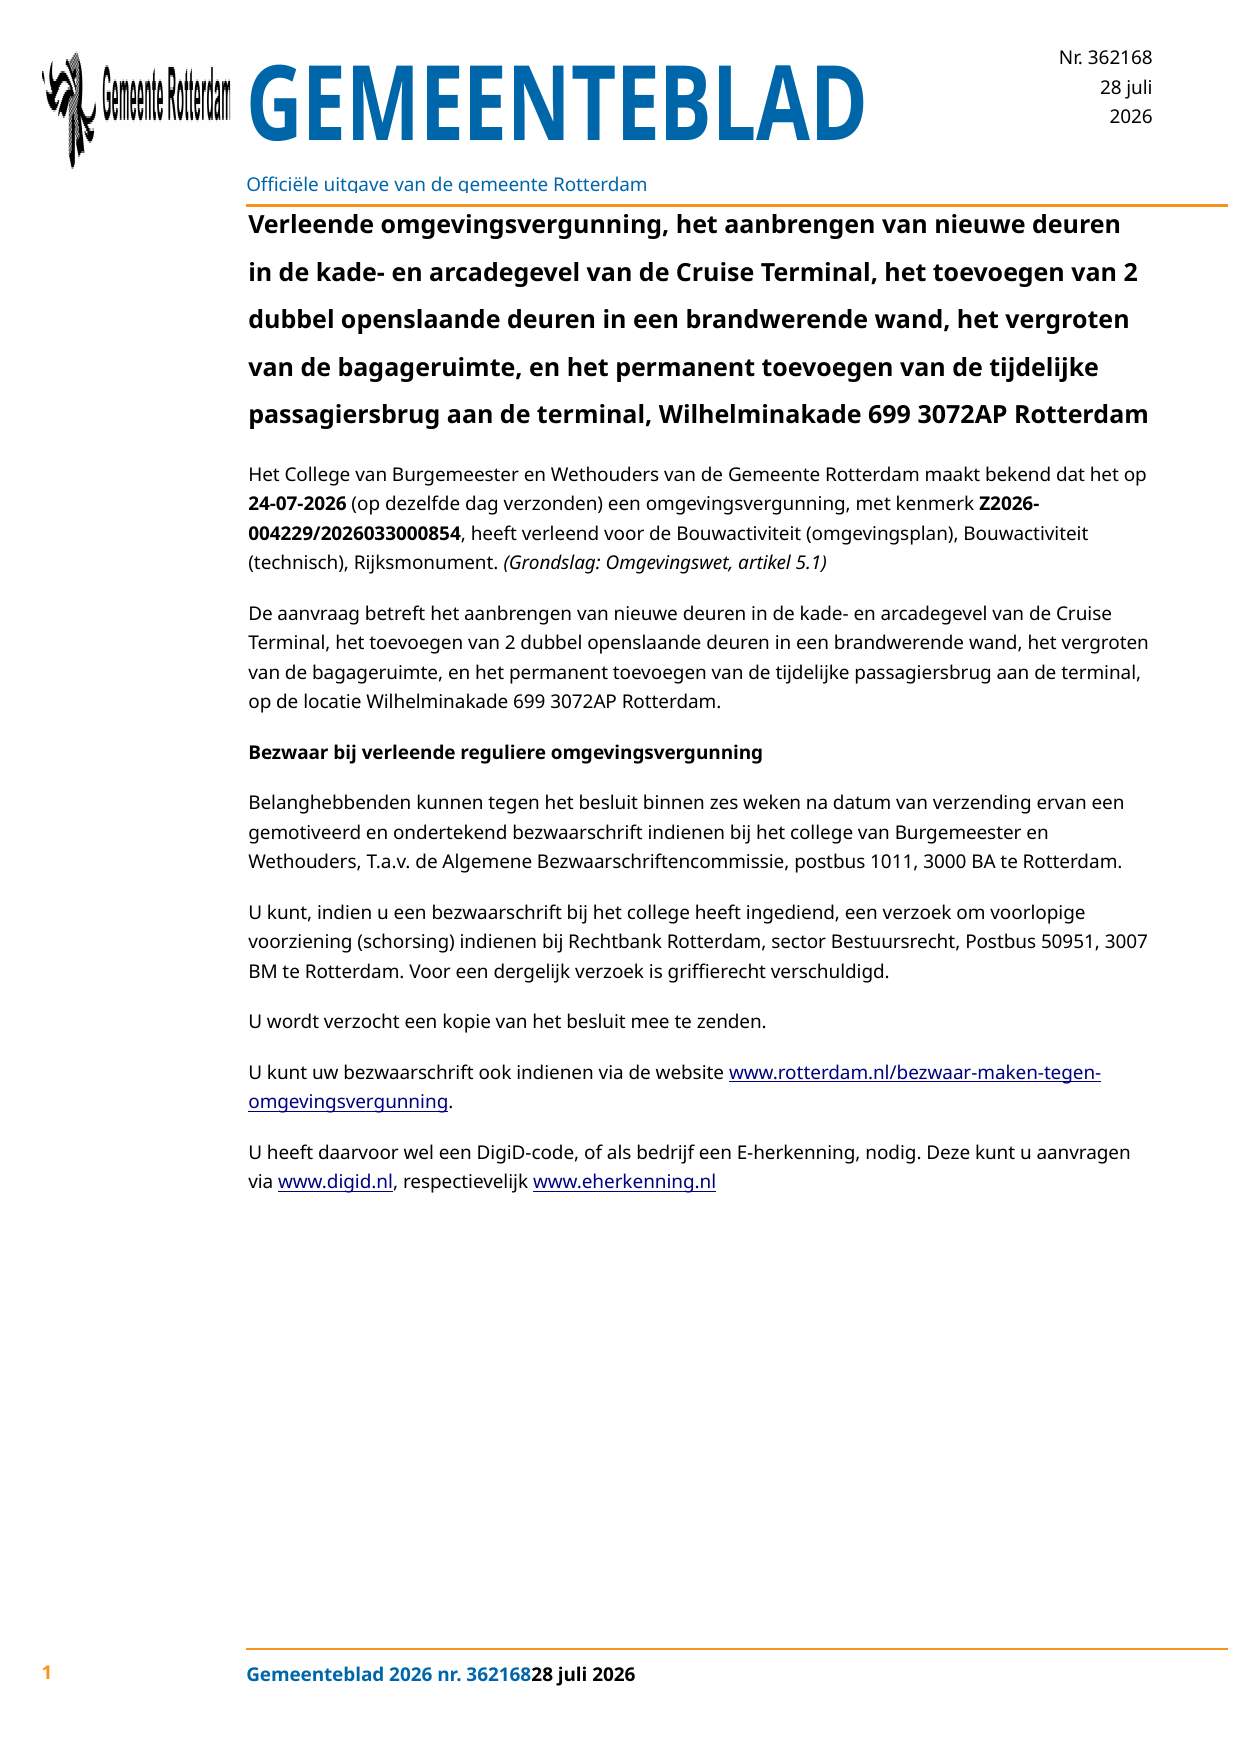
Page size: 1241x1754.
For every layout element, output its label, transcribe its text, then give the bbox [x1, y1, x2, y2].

picture [41, 47, 231, 172]
text Bezwaar bij verleende reguliere omgevingsvergunning [248, 739, 1152, 765]
text U wordt verzocht een kopie van het besluit mee te zenden. [248, 1009, 1152, 1034]
text U kunt uw bezwaarschrift ook indienen via de website www.rotterdam.nl/bezwaar-maken-tegen-omgevingsvergunning. [248, 1059, 1152, 1114]
text De aanvraag betreft het aanbrengen van nieuwe deuren in de kade- en arcadegevel van de Cruise Terminal, het toevoegen van 2 dubbel openslaande deuren in een brandwerende wand, het vergroten van de bagageruimte, en het permanent toevoegen van de tijdelijke passagiersbrug aan de terminal, op de locatie Wilhelminakade 699 3072AP Rotterdam. [248, 600, 1152, 714]
text Belanghebbenden kunnen tegen het besluit binnen zes weken na datum van verzending ervan een gemotiveerd en ondertekend bezwaarschrift indienen bij het college van Burgemeester en Wethouders, T.a.v. de Algemene Bezwaarschriftencommissie, postbus 1011, 3000 BA te Rotterdam. [248, 789, 1152, 874]
text U kunt, indien u een bezwaarschrift bij het college heeft ingediend, een verzoek om voorlopige voorziening (schorsing) indienen bij Rechtbank Rotterdam, sector Bestuursrecht, Postbus 50951, 3007 BM te Rotterdam. Voor een dergelijk verzoek is griffierecht verschuldigd. [248, 899, 1152, 984]
text U heeft daarvoor wel een DigiD-code, of als bedrijf een E-herkenning, nodig. Deze kunt u aanvragen via www.digid.nl, respectievelijk www.eherkenning.nl [248, 1139, 1152, 1194]
text Het College van Burgemeester en Wethouders van de Gemeente Rotterdam maakt bekend dat het op 24-07-2026 (op dezelfde dag verzonden) een omgevingsvergunning, met kenmerk Z2026-004229/2026033000854, heeft verleend voor de Bouwactiviteit (omgevingsplan), Bouwactiviteit (technisch), Rijksmonument. (Grondslag: Omgevingswet, artikel 5.1) [248, 461, 1152, 575]
text Verleende omgevingsvergunning, het aanbrengen van nieuwe deuren in de kade- en arcadegevel van de Cruise Terminal, het toevoegen van 2 dubbel openslaande deuren in een brandwerende wand, het vergroten van de bagageruimte, en het permanent toevoegen van de tijdelijke passagiersbrug aan de terminal, Wilhelminakade 699 3072AP Rotterdam [248, 207, 1152, 431]
